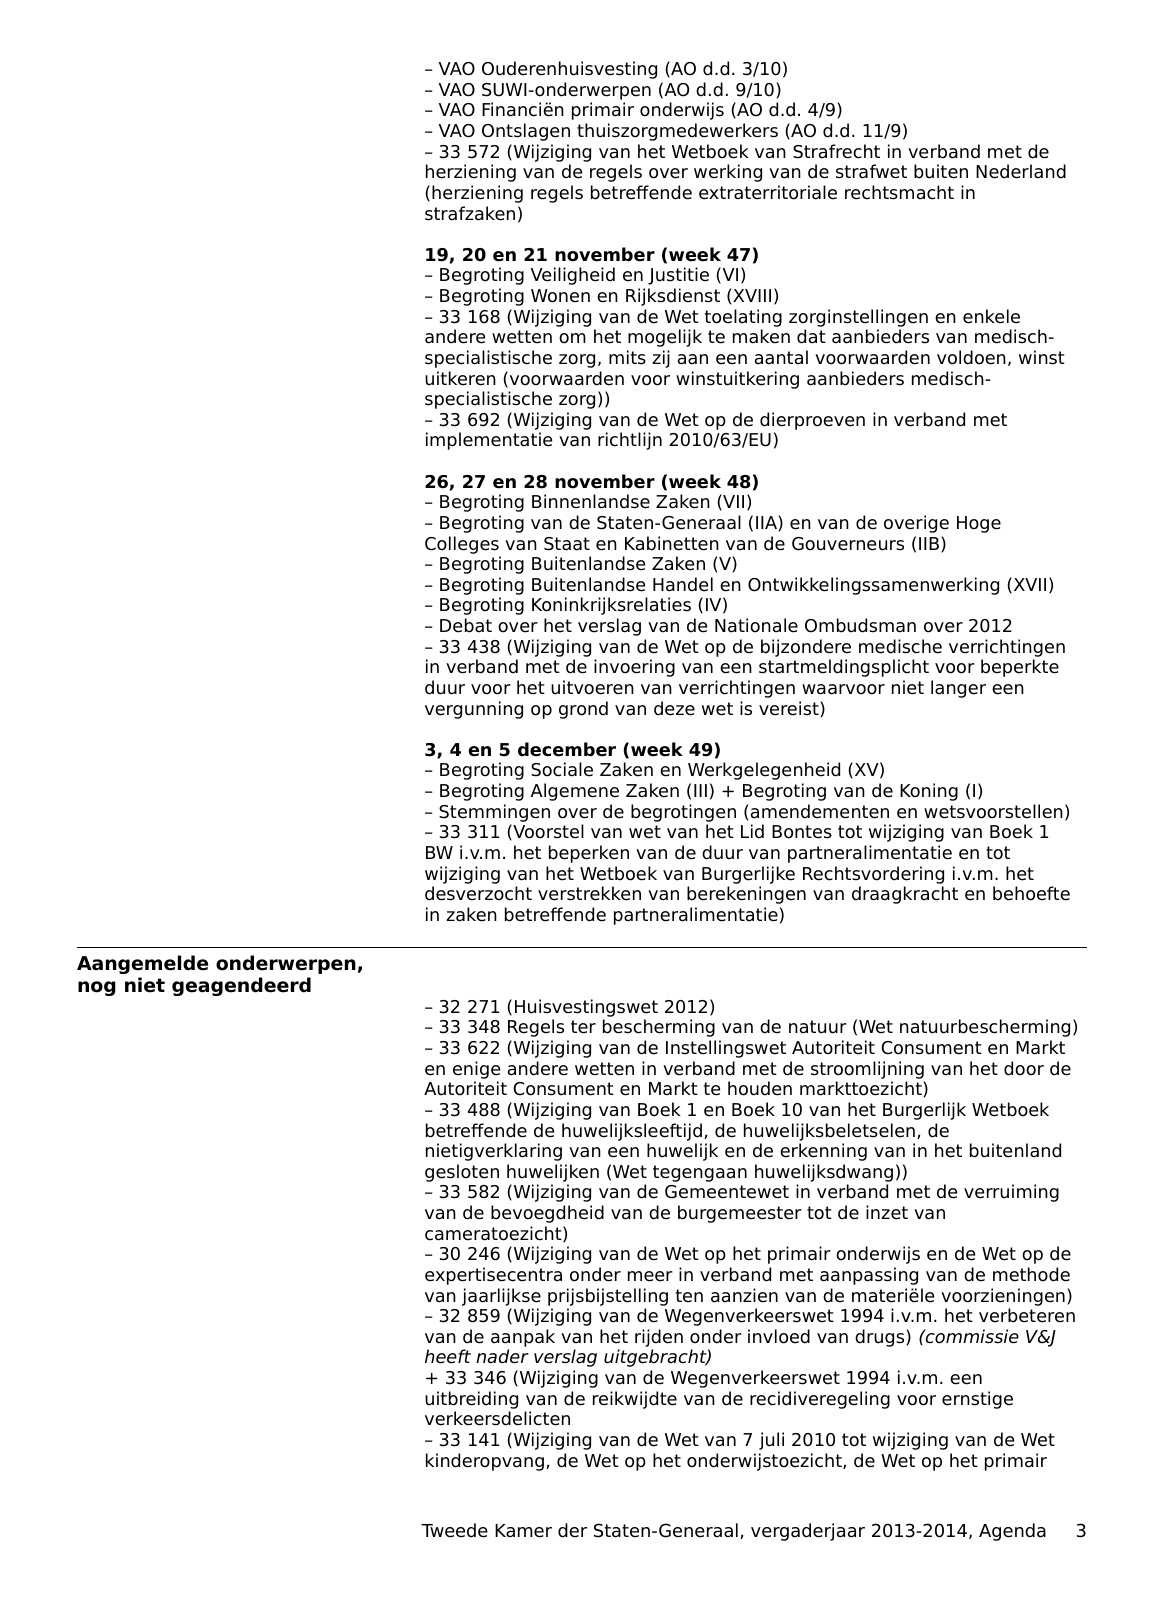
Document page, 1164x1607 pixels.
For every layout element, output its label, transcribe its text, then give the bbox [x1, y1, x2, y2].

table_cell [401, 822, 418, 925]
table_cell [77, 1306, 401, 1368]
table_cell – 30 246 (Wijziging van de Wet op het primair onderwijs en de Wet op de expertisecentra onder meer in verband met aanpassing van de methode van jaarlijkse prijsbijstelling ten aanzien van de materiële voorzieningen) [418, 1244, 1087, 1306]
table_cell – 32 271 (Huisvestingswet 2012) [418, 997, 1087, 1017]
table_cell [401, 1430, 418, 1471]
table_cell – Begroting Binnenlandse Zaken (VII) [418, 492, 1087, 513]
table_cell [401, 59, 418, 80]
table_cell – 33 622 (Wijziging van de Instellingswet Autoriteit Consument en Markt en enige andere wetten in verband met de stroomlijning van het door de Autoriteit Consument en Markt te houden markttoezicht) [418, 1038, 1087, 1100]
table_cell [401, 1038, 418, 1100]
table_cell [401, 286, 418, 307]
table_cell [401, 781, 418, 802]
table_cell [401, 740, 418, 760]
table_cell [401, 595, 418, 616]
table_header [418, 948, 1087, 997]
table_cell [77, 781, 401, 802]
table_cell [401, 513, 418, 554]
table_cell – 33 488 (Wijziging van Boek 1 en Boek 10 van het Burgerlijk Wetboek betreffende de huwelijksleeftijd, de huwelijksbeletselen, de nietigverklaring van een huwelijk en de erkenning van in het buitenland gesloten huwelijken (Wet tegengaan huwelijksdwang)) [418, 1100, 1087, 1182]
table_cell [401, 307, 418, 410]
table_cell [401, 142, 418, 224]
table_cell [401, 1018, 418, 1038]
table_cell [401, 451, 418, 472]
table_cell [77, 637, 401, 719]
table_header Aangemelde onderwerpen, nog niet geagendeerd [77, 948, 401, 997]
table_cell – Begroting Buitenlandse Zaken (V) [418, 554, 1087, 575]
table_cell [401, 1244, 418, 1306]
table_cell [77, 492, 401, 513]
table_cell [401, 554, 418, 575]
table_cell – 33 572 (Wijziging van het Wetboek van Strafrecht in verband met de herziening van de regels over werking van de strafwet buiten Nederland (herziening regels betreffende extraterritoriale rechtsmacht in strafzaken) [418, 142, 1087, 224]
table_cell [77, 822, 401, 925]
table_cell [401, 575, 418, 595]
table_cell [77, 719, 401, 740]
table_cell – Begroting Veiligheid en Justitie (VI) [418, 265, 1087, 286]
table_cell [77, 410, 401, 451]
table_cell 19, 20 en 21 november (week 47) [418, 245, 1087, 265]
table_cell [77, 1244, 401, 1306]
table_cell [77, 760, 401, 781]
table_cell + 33 346 (Wijziging van de Wegenverkeerswet 1994 i.v.m. een uitbreiding van de reikwijdte van de recidiveregeling voor ernstige verkeersdelicten [418, 1368, 1087, 1430]
table_cell [401, 492, 418, 513]
table_cell [401, 1368, 418, 1430]
table_cell – VAO SUWI-onderwerpen (AO d.d. 9/10) [418, 80, 1087, 100]
table_cell [401, 245, 418, 265]
table_cell – Stemmingen over de begrotingen (amendementen en wetsvoorstellen) [418, 802, 1087, 822]
table_cell [401, 1100, 418, 1182]
table_cell [401, 100, 418, 121]
table_cell [401, 121, 418, 142]
table_cell [77, 59, 401, 80]
table_cell – Begroting Algemene Zaken (III) + Begroting van de Koning (I) [418, 781, 1087, 802]
table_cell [77, 307, 401, 410]
table_cell [401, 719, 418, 740]
table_cell [77, 121, 401, 142]
table_cell – Begroting Koninkrijksrelaties (IV) [418, 595, 1087, 616]
table_cell – Begroting van de Staten-Generaal (IIA) en van de overige Hoge Colleges van Staat en Kabinetten van de Gouverneurs (IIB) [418, 513, 1087, 554]
table_cell [418, 719, 1087, 740]
table_cell [77, 80, 401, 100]
table_cell [77, 1038, 401, 1100]
table_cell – 33 582 (Wijziging van de Gemeentewet in verband met de verruiming van de bevoegdheid van de burgemeester tot de inzet van cameratoezicht) [418, 1183, 1087, 1244]
table_cell – 33 348 Regels ter bescherming van de natuur (Wet natuurbescherming) [418, 1018, 1087, 1038]
table_cell [77, 740, 401, 760]
table_cell [77, 265, 401, 286]
table_cell [401, 80, 418, 100]
table_cell [401, 997, 418, 1017]
table_cell [401, 472, 418, 492]
table_cell [77, 575, 401, 595]
table_cell [77, 997, 401, 1017]
table_cell – Begroting Wonen en Rijksdienst (XVIII) [418, 286, 1087, 307]
table_cell [77, 1100, 401, 1182]
table_cell – Debat over het verslag van de Nationale Ombudsman over 2012 [418, 616, 1087, 637]
table_cell [401, 1183, 418, 1244]
table_cell [401, 760, 418, 781]
table_cell [77, 513, 401, 554]
table_cell – 33 311 (Voorstel van wet van het Lid Bontes tot wijziging van Boek 1 BW i.v.m. het beperken van de duur van partneralimentatie en tot wijziging van het Wetboek van Burgerlijke Rechtsvordering i.v.m. het desverzocht verstrekken van berekeningen van draagkracht en behoefte in zaken betreffende partneralimentatie) [418, 822, 1087, 925]
table_cell [401, 410, 418, 451]
table_cell [77, 616, 401, 637]
table_cell 26, 27 en 28 november (week 48) [418, 472, 1087, 492]
table_cell [77, 451, 401, 472]
table_cell [77, 100, 401, 121]
table_cell [401, 616, 418, 637]
table_cell [77, 554, 401, 575]
table_header [401, 948, 418, 997]
table_cell [77, 1183, 401, 1244]
table_cell [77, 224, 401, 245]
table_cell [77, 595, 401, 616]
table_cell – 33 438 (Wijziging van de Wet op de bijzondere medische verrichtingen in verband met de invoering van een startmeldingsplicht voor beperkte duur voor het uitvoeren van verrichtingen waarvoor niet langer een vergunning op grond van deze wet is vereist) [418, 637, 1087, 719]
table_cell 3, 4 en 5 december (week 49) [418, 740, 1087, 760]
table_cell – 33 692 (Wijziging van de Wet op de dierproeven in verband met implementatie van richtlijn 2010/63/EU) [418, 410, 1087, 451]
table_cell [77, 1018, 401, 1038]
table_cell [77, 245, 401, 265]
table_cell [418, 451, 1087, 472]
table_cell [401, 1306, 418, 1368]
table_cell [401, 265, 418, 286]
table_cell – VAO Ontslagen thuiszorgmedewerkers (AO d.d. 11/9) [418, 121, 1087, 142]
table_cell – VAO Financiën primair onderwijs (AO d.d. 4/9) [418, 100, 1087, 121]
table_cell – Begroting Sociale Zaken en Werkgelegenheid (XV) [418, 760, 1087, 781]
table_cell [401, 802, 418, 822]
table_cell [77, 286, 401, 307]
table_cell – 33 141 (Wijziging van de Wet van 7 juli 2010 tot wijziging van de Wet kinderopvang, de Wet op het onderwijstoezicht, de Wet op het primair [418, 1430, 1087, 1471]
table_cell [401, 637, 418, 719]
table_cell – 33 168 (Wijziging van de Wet toelating zorginstellingen en enkele andere wetten om het mogelijk te maken dat aanbieders van medisch-specialistische zorg, mits zij aan een aantal voorwaarden voldoen, winst uitkeren (voorwaarden voor winstuitkering aanbieders medisch-specialistische zorg)) [418, 307, 1087, 410]
table_cell – Begroting Buitenlandse Handel en Ontwikkelingssamenwerking (XVII) [418, 575, 1087, 595]
table_cell [418, 224, 1087, 245]
table_cell [77, 1368, 401, 1430]
table_cell [77, 142, 401, 224]
table_cell [401, 224, 418, 245]
table_cell [77, 1430, 401, 1471]
table_cell [77, 472, 401, 492]
table_cell – VAO Ouderenhuisvesting (AO d.d. 3/10) [418, 59, 1087, 80]
table_cell [77, 802, 401, 822]
table_cell – 32 859 (Wijziging van de Wegenverkeerswet 1994 i.v.m. het verbeteren van de aanpak van het rijden onder invloed van drugs) (commissie V&J heeft nader verslag uitgebracht) [418, 1306, 1087, 1368]
